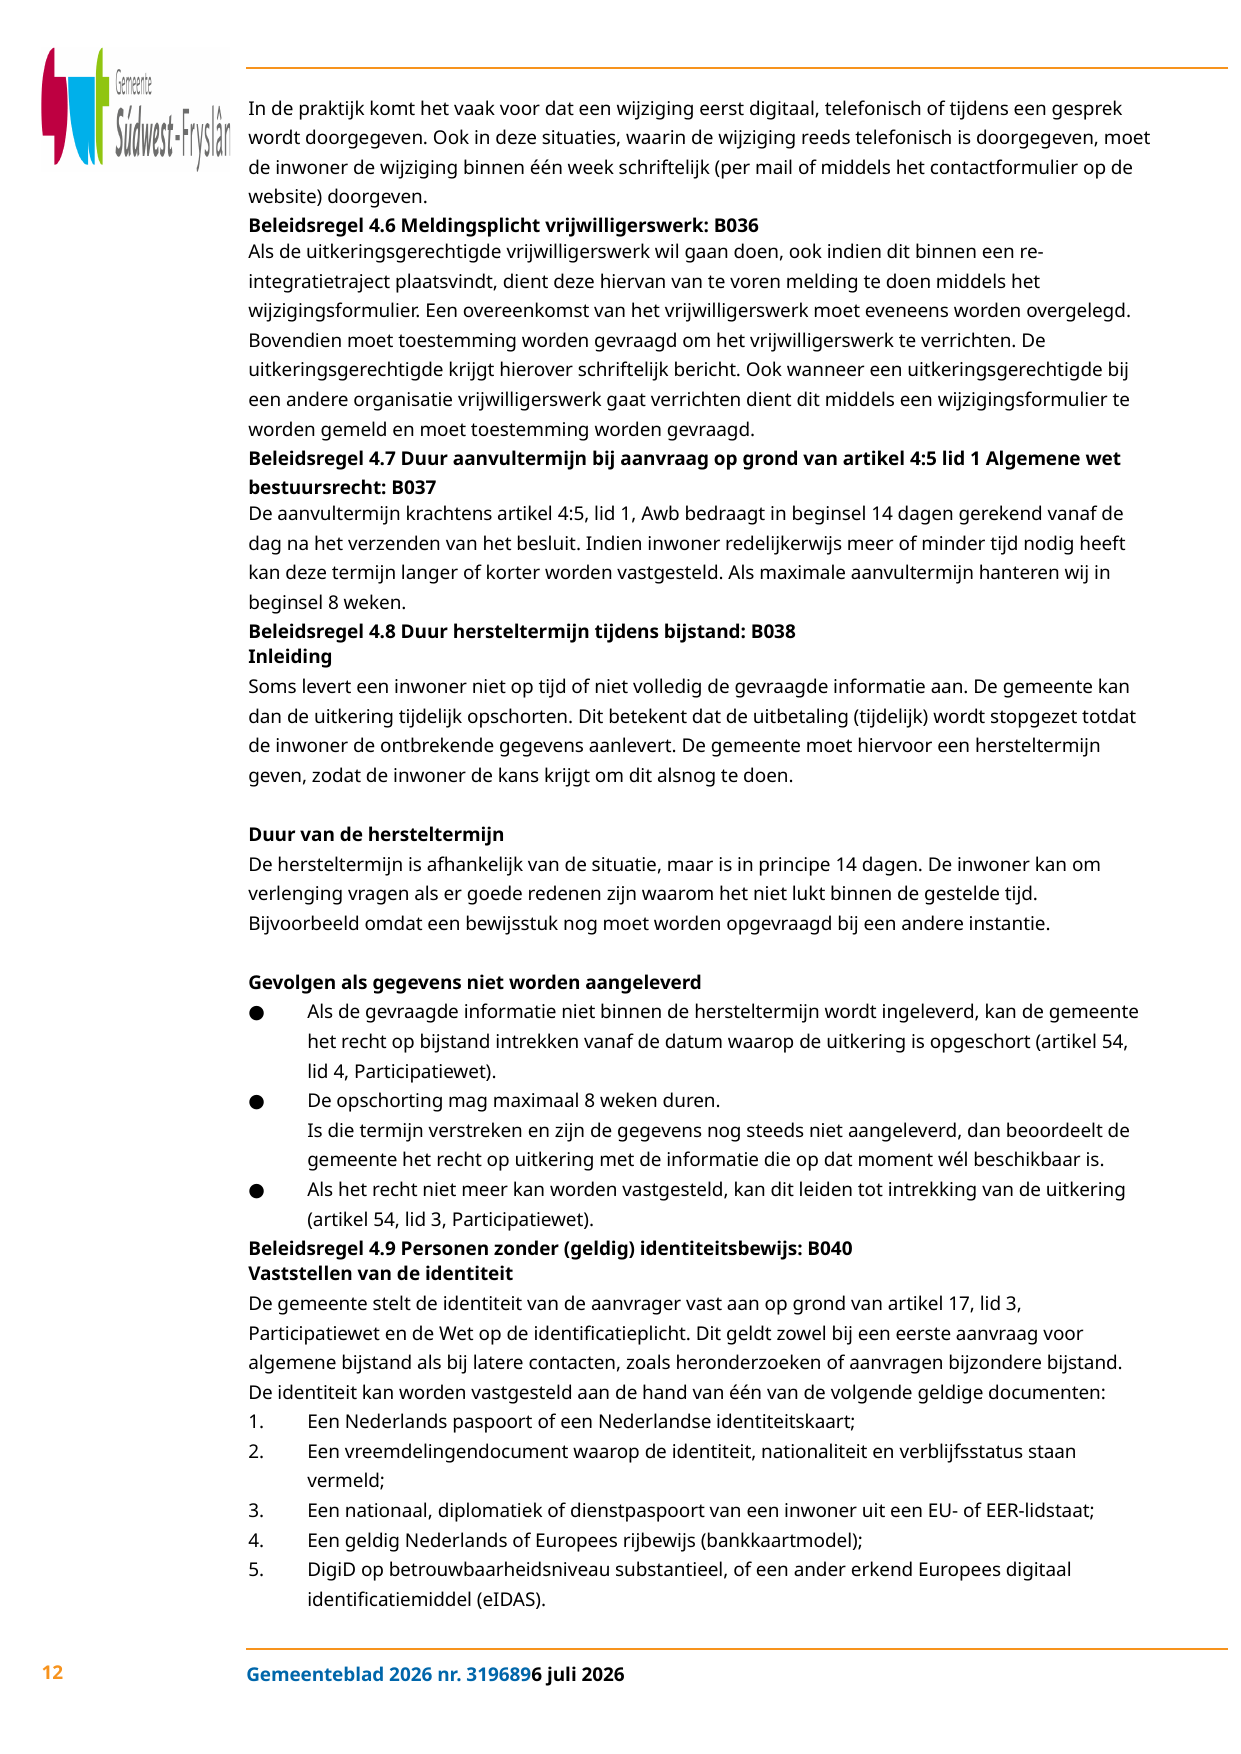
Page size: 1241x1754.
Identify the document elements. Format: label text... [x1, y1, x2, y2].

table_cell Als de uitkeringsgerechtigde vrijwilligerswerk wil gaan doen, ook indien dit binnen een re-integratietraject plaatsvindt, dient deze hiervan van te voren melding te doen middels het wijzigingsformulier. Een overeenkomst van het vrijwilligerswerk moet eveneens worden overgelegd. Bovendien moet toestemming worden gevraagd om het vrijwilligerswerk te verrichten. De uitkeringsgerechtigde krijgt hierover schriftelijk bericht. Ook wanneer een uitkeringsgerechtigde bij een andere organisatie vrijwilligerswerk gaat verrichten dient dit middels een wijzigingsformulier te worden gemeld en moet toestemming worden gevraagd. [248, 238, 1152, 442]
table_cell De aanvultermijn krachtens artikel 4:5, lid 1, Awb bedraagt in beginsel 14 dagen gerekend vanaf de dag na het verzenden van het besluit. Indien inwoner redelijkerwijs meer of minder tijd nodig heeft kan deze termijn langer of korter worden vastgesteld. Als maximale aanvultermijn hanteren wij in beginsel 8 weken. [248, 500, 1152, 615]
table_cell Inleiding Soms levert een inwoner niet op tijd of niet volledig de gevraagde informatie aan. De gemeente kan dan de uitkering tijdelijk opschorten. Dit betekent dat de uitbetaling (tijdelijk) wordt stopgezet totdat de inwoner de ontbrekende gegevens aanlevert. De gemeente moet hiervoor een hersteltermijn geven, zodat de inwoner de kans krijgt om dit alsnog te doen. Duur van de hersteltermijn De hersteltermijn is afhankelijk van de situatie, maar is in principe 14 dagen. De inwoner kan om verlenging vragen als er goede redenen zijn waarom het niet lukt binnen de gestelde tijd. Bijvoorbeeld omdat een bewijsstuk nog moet worden opgevraagd bij een andere instantie. Gevolgen als gegevens niet worden aangeleverd Als de gevraagde informatie niet binnen de hersteltermijn wordt ingeleverd, kan de gemeente het recht op bijstand intrekken vanaf de datum waarop de uitkering is opgeschort (artikel 54, lid 4, Participatiewet). De opschorting mag maximaal 8 weken duren. Is die termijn verstreken en zijn de gegevens nog steeds niet aangeleverd, dan beoordeelt de gemeente het recht op uitkering met de informatie die op dat moment wél beschikbaar is. Als het recht niet meer kan worden vastgesteld, kan dit leiden tot intrekking van de uitkering (artikel 54, lid 3, Participatiewet). [248, 644, 1152, 1232]
table_header Beleidsregel 4.6 Meldingsplicht vrijwilligerswerk: B036 [248, 213, 1152, 238]
table_header Beleidsregel 4.9 Personen zonder (geldig) identiteitsbewijs: B040 [248, 1235, 1152, 1261]
table_header Beleidsregel 4.8 Duur hersteltermijn tijdens bijstand: B038 [248, 618, 1152, 644]
table_cell Vaststellen van de identiteit De gemeente stelt de identiteit van de aanvrager vast aan op grond van artikel 17, lid 3, Participatiewet en de Wet op de identificatieplicht. Dit geldt zowel bij een eerste aanvraag voor algemene bijstand als bij latere contacten, zoals heronderzoeken of aanvragen bijzondere bijstand. De identiteit kan worden vastgesteld aan de hand van één van de volgende geldige documenten: Een Nederlands paspoort of een Nederlandse identiteitskaart; Een vreemdelingendocument waarop de identiteit, nationaliteit en verblijfsstatus staan vermeld; Een nationaal, diplomatiek of dienstpaspoort van een inwoner uit een EU- of EER-lidstaat; Een geldig Nederlands of Europees rijbewijs (bankkaartmodel); DigiD op betrouwbaarheidsniveau substantieel, of een ander erkend Europees digitaal identificatiemiddel (eIDAS). [248, 1261, 1152, 1612]
picture [41, 47, 231, 172]
table_header Beleidsregel 4.7 Duur aanvultermijn bij aanvraag op grond van artikel 4:5 lid 1 Algemene wet bestuursrecht: B037 [248, 445, 1152, 500]
table_header In de praktijk komt het vaak voor dat een wijziging eerst digitaal, telefonisch of tijdens een gesprek wordt doorgegeven. Ook in deze situaties, waarin de wijziging reeds telefonisch is doorgegeven, moet de inwoner de wijziging binnen één week schriftelijk (per mail of middels het contactformulier op de website) doorgeven. [248, 95, 1152, 209]
